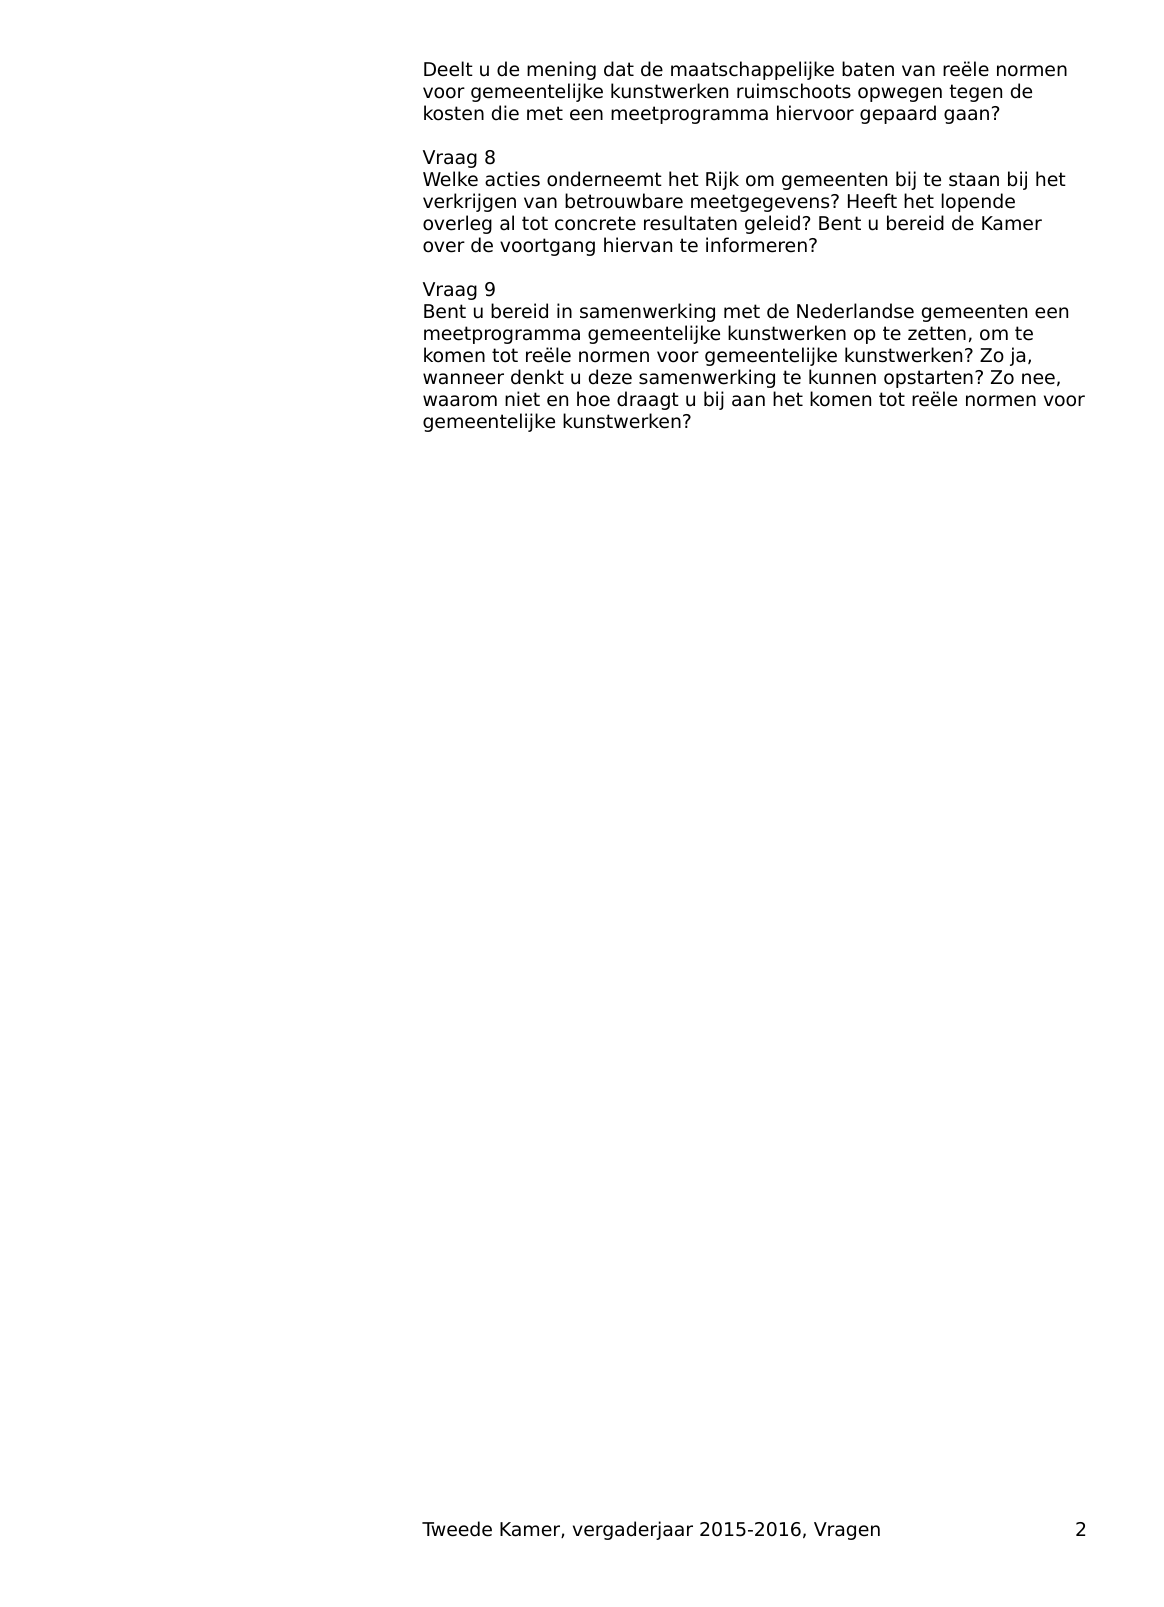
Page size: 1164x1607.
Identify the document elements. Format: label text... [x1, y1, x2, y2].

text Deelt u de mening dat de maatschappelijke baten van reële normen voor gemeentelijke kunstwerken ruimschoots opwegen tegen de kosten die met een meetprogramma hiervoor gepaard gaan? [422, 59, 1087, 125]
text Welke acties onderneemt het Rijk om gemeenten bij te staan bij het verkrijgen van betrouwbare meetgegevens? Heeft het lopende overleg al tot concrete resultaten geleid? Bent u bereid de Kamer over de voortgang hiervan te informeren? [422, 169, 1087, 257]
text Vraag 9 [422, 279, 1087, 301]
text Bent u bereid in samenwerking met de Nederlandse gemeenten een meetprogramma gemeentelijke kunstwerken op te zetten, om te komen tot reële normen voor gemeentelijke kunstwerken? Zo ja, wanneer denkt u deze samenwerking te kunnen opstarten? Zo nee, waarom niet en hoe draagt u bij aan het komen tot reële normen voor gemeentelijke kunstwerken? [422, 301, 1087, 433]
text Vraag 8 [422, 147, 1087, 169]
